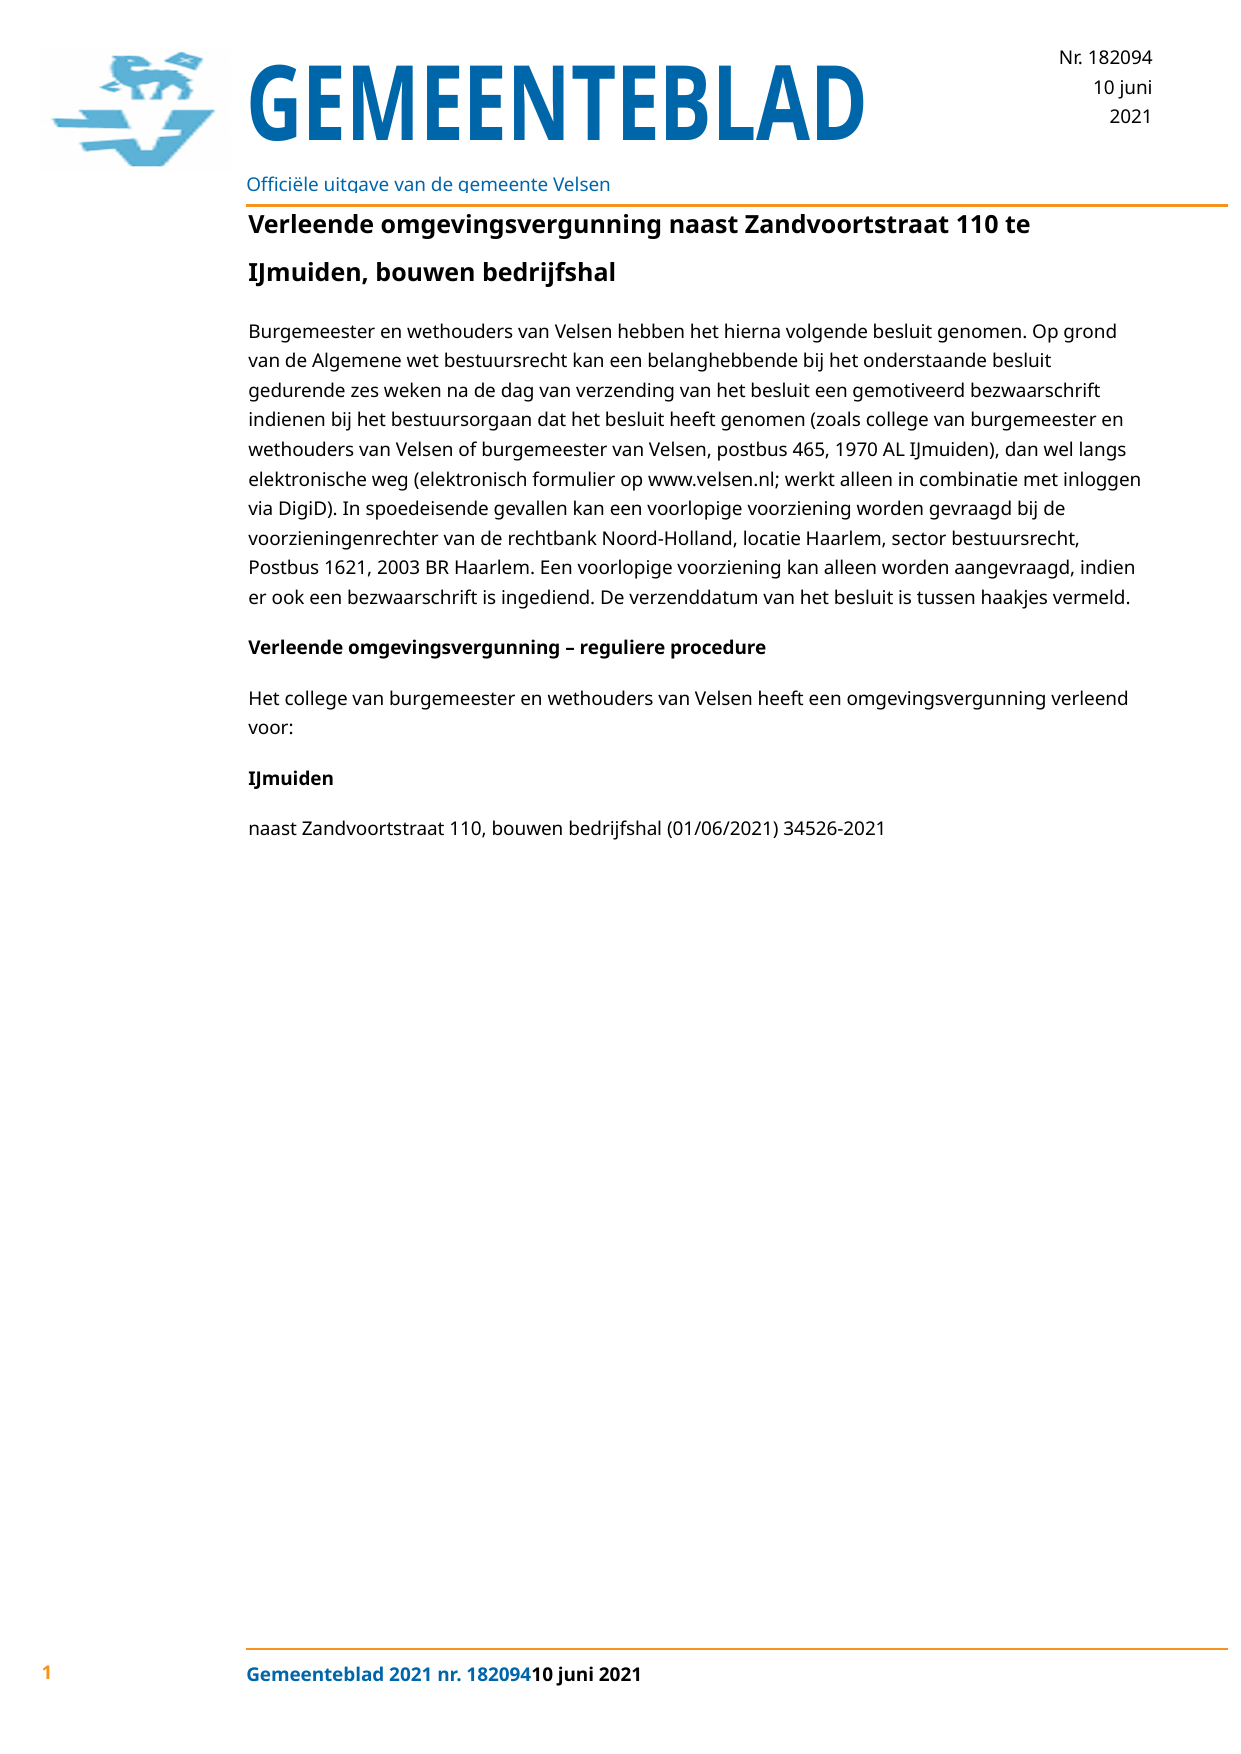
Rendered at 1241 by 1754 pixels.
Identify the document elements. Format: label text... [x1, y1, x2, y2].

text Verleende omgevingsvergunning – reguliere procedure [248, 634, 1152, 660]
text naast Zandvoortstraat 110, bouwen bedrijfshal (01/06/2021) 34526-2021 [248, 815, 1152, 841]
picture [41, 47, 231, 172]
text Het college van burgemeester en wethouders van Velsen heeft een omgevingsvergunning verleend voor: [248, 685, 1152, 740]
text Burgemeester en wethouders van Velsen hebben het hierna volgende besluit genomen. Op grond van de Algemene wet bestuursrecht kan een belanghebbende bij het onderstaande besluit gedurende zes weken na de dag van verzending van het besluit een gemotiveerd bezwaarschrift indienen bij het bestuursorgaan dat het besluit heeft genomen (zoals college van burgemeester en wethouders van Velsen of burgemeester van Velsen, postbus 465, 1970 AL IJmuiden), dan wel langs elektronische weg (elektronisch formulier op www.velsen.nl; werkt alleen in combinatie met inloggen via DigiD). In spoedeisende gevallen kan een voorlopige voorziening worden gevraagd bij de voorzieningenrechter van de rechtbank Noord-Holland, locatie Haarlem, sector bestuursrecht, Postbus 1621, 2003 BR Haarlem. Een voorlopige voorziening kan alleen worden aangevraagd, indien er ook een bezwaarschrift is ingediend. De verzenddatum van het besluit is tussen haakjes vermeld. [248, 318, 1152, 610]
text IJmuiden [248, 765, 1152, 791]
text Verleende omgevingsvergunning naast Zandvoortstraat 110 te IJmuiden, bouwen bedrijfshal [248, 207, 1152, 288]
